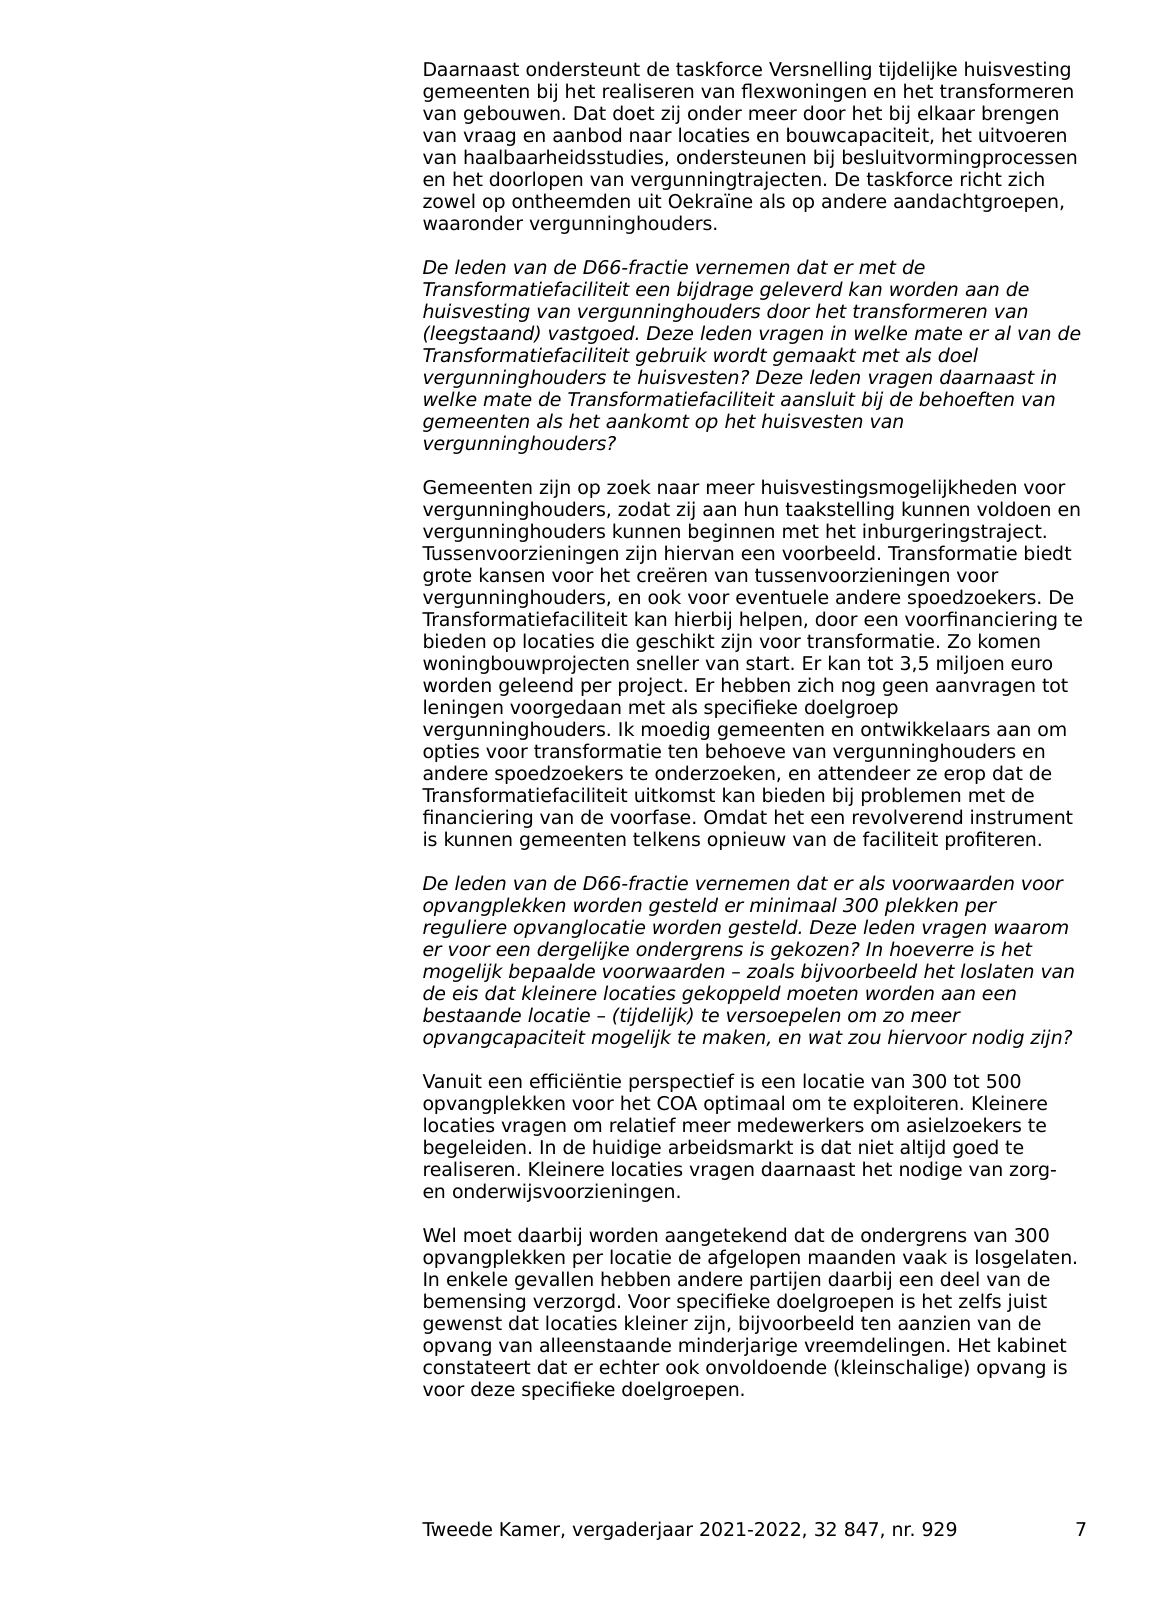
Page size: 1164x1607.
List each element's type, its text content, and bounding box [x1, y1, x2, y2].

text Vanuit een efficiëntie perspectief is een locatie van 300 tot 500 opvangplekken voor het COA optimaal om te exploiteren. Kleinere locaties vragen om relatief meer medewerkers om asielzoekers te begeleiden. In de huidige arbeidsmarkt is dat niet altijd goed te realiseren. Kleinere locaties vragen daarnaast het nodige van zorg- en onderwijsvoorzieningen. [422, 1071, 1087, 1203]
text De leden van de D66-fractie vernemen dat er als voorwaarden voor opvangplekken worden gesteld er minimaal 300 plekken per reguliere opvanglocatie worden gesteld. Deze leden vragen waarom er voor een dergelijke ondergrens is gekozen? In hoeverre is het mogelijk bepaalde voorwaarden – zoals bijvoorbeeld het loslaten van de eis dat kleinere locaties gekoppeld moeten worden aan een bestaande locatie – (tijdelijk) te versoepelen om zo meer opvangcapaciteit mogelijk te maken, en wat zou hiervoor nodig zijn? [422, 873, 1087, 1049]
text Daarnaast ondersteunt de taskforce Versnelling tijdelijke huisvesting gemeenten bij het realiseren van flexwoningen en het transformeren van gebouwen. Dat doet zij onder meer door het bij elkaar brengen van vraag en aanbod naar locaties en bouwcapaciteit, het uitvoeren van haalbaarheidsstudies, ondersteunen bij besluitvormingprocessen en het doorlopen van vergunningtrajecten. De taskforce richt zich zowel op ontheemden uit Oekraïne als op andere aandachtgroepen, waaronder vergunninghouders. [422, 59, 1087, 235]
text Gemeenten zijn op zoek naar meer huisvestingsmogelijkheden voor vergunninghouders, zodat zij aan hun taakstelling kunnen voldoen en vergunninghouders kunnen beginnen met het inburgeringstraject. Tussenvoorzieningen zijn hiervan een voorbeeld. Transformatie biedt grote kansen voor het creëren van tussenvoorzieningen voor vergunninghouders, en ook voor eventuele andere spoedzoekers. De Transformatiefaciliteit kan hierbij helpen, door een voorfinanciering te bieden op locaties die geschikt zijn voor transformatie. Zo komen woningbouwprojecten sneller van start. Er kan tot 3,5 miljoen euro worden geleend per project. Er hebben zich nog geen aanvragen tot leningen voorgedaan met als specifieke doelgroep vergunninghouders. Ik moedig gemeenten en ontwikkelaars aan om opties voor transformatie ten behoeve van vergunninghouders en andere spoedzoekers te onderzoeken, en attendeer ze erop dat de Transformatiefaciliteit uitkomst kan bieden bij problemen met de financiering van de voorfase. Omdat het een revolverend instrument is kunnen gemeenten telkens opnieuw van de faciliteit profiteren. [422, 477, 1087, 851]
text Wel moet daarbij worden aangetekend dat de ondergrens van 300 opvangplekken per locatie de afgelopen maanden vaak is losgelaten. In enkele gevallen hebben andere partijen daarbij een deel van de bemensing verzorgd. Voor specifieke doelgroepen is het zelfs juist gewenst dat locaties kleiner zijn, bijvoorbeeld ten aanzien van de opvang van alleenstaande minderjarige vreemdelingen. Het kabinet constateert dat er echter ook onvoldoende (kleinschalige) opvang is voor deze specifieke doelgroepen. [422, 1225, 1087, 1401]
text De leden van de D66-fractie vernemen dat er met de Transformatiefaciliteit een bijdrage geleverd kan worden aan de huisvesting van vergunninghouders door het transformeren van (leegstaand) vastgoed. Deze leden vragen in welke mate er al van de Transformatiefaciliteit gebruik wordt gemaakt met als doel vergunninghouders te huisvesten? Deze leden vragen daarnaast in welke mate de Transformatiefaciliteit aansluit bij de behoeften van gemeenten als het aankomt op het huisvesten van vergunninghouders? [422, 257, 1087, 455]
